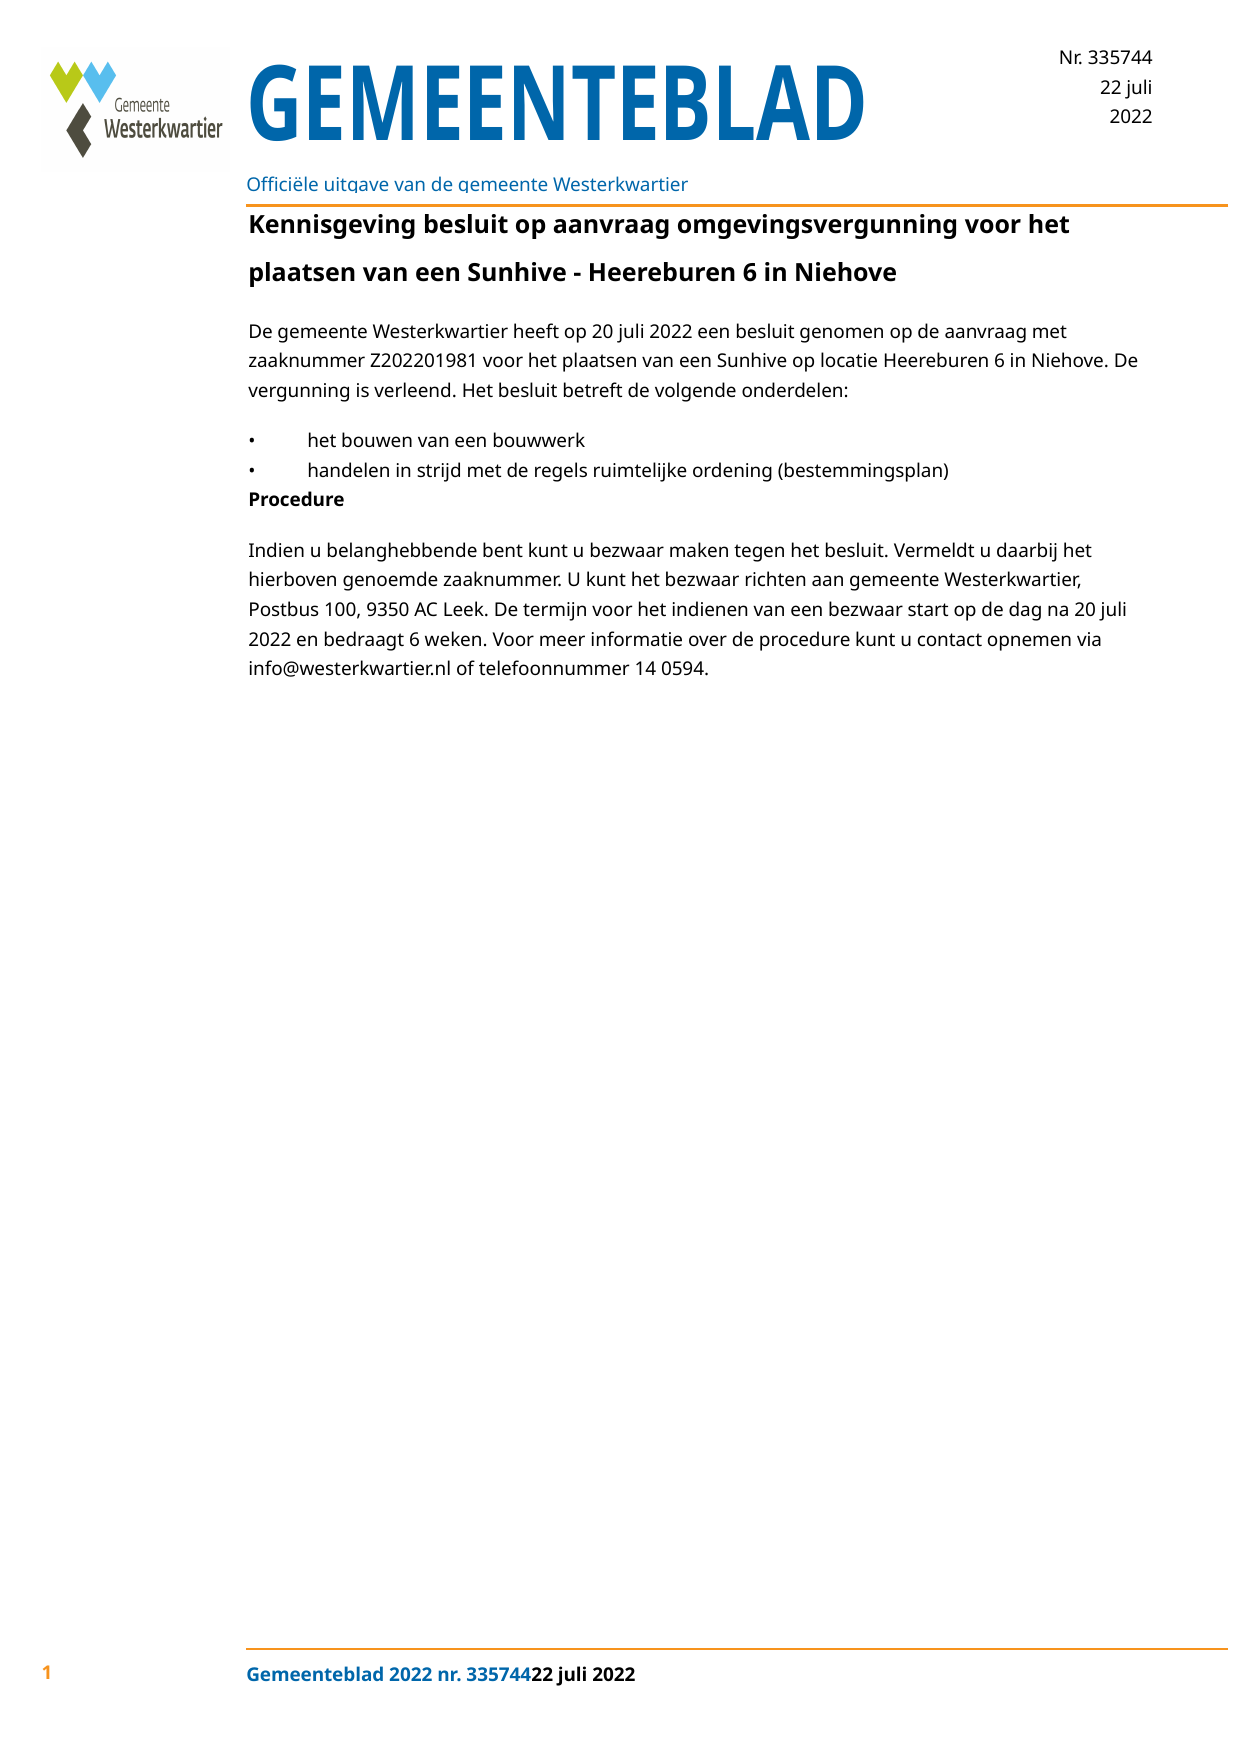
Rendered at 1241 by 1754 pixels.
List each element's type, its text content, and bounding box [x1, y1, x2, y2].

list handelen in strijd met de regels ruimtelijke ordening (bestemmingsplan) [248, 457, 1152, 483]
list het bouwen van een bouwwerk [248, 427, 1152, 453]
text Indien u belanghebbende bent kunt u bezwaar maken tegen het besluit. Vermeldt u daarbij het hierboven genoemde zaaknummer. U kunt het bezwaar richten aan gemeente Westerkwartier, Postbus 100, 9350 AC Leek. De termijn voor het indienen van een bezwaar start op de dag na 20 juli 2022 en bedraagt 6 weken. Voor meer informatie over de procedure kunt u contact opnemen via info@westerkwartier.nl of telefoonnummer 14 0594. [248, 537, 1152, 681]
text Kennisgeving besluit op aanvraag omgevingsvergunning voor het plaatsen van een Sunhive - Heereburen 6 in Niehove [248, 207, 1152, 288]
text Procedure [248, 487, 1152, 512]
picture [41, 47, 231, 172]
text De gemeente Westerkwartier heeft op 20 juli 2022 een besluit genomen op de aanvraag met zaaknummer Z202201981 voor het plaatsen van een Sunhive op locatie Heereburen 6 in Niehove. De vergunning is verleend. Het besluit betreft de volgende onderdelen: [248, 318, 1152, 403]
